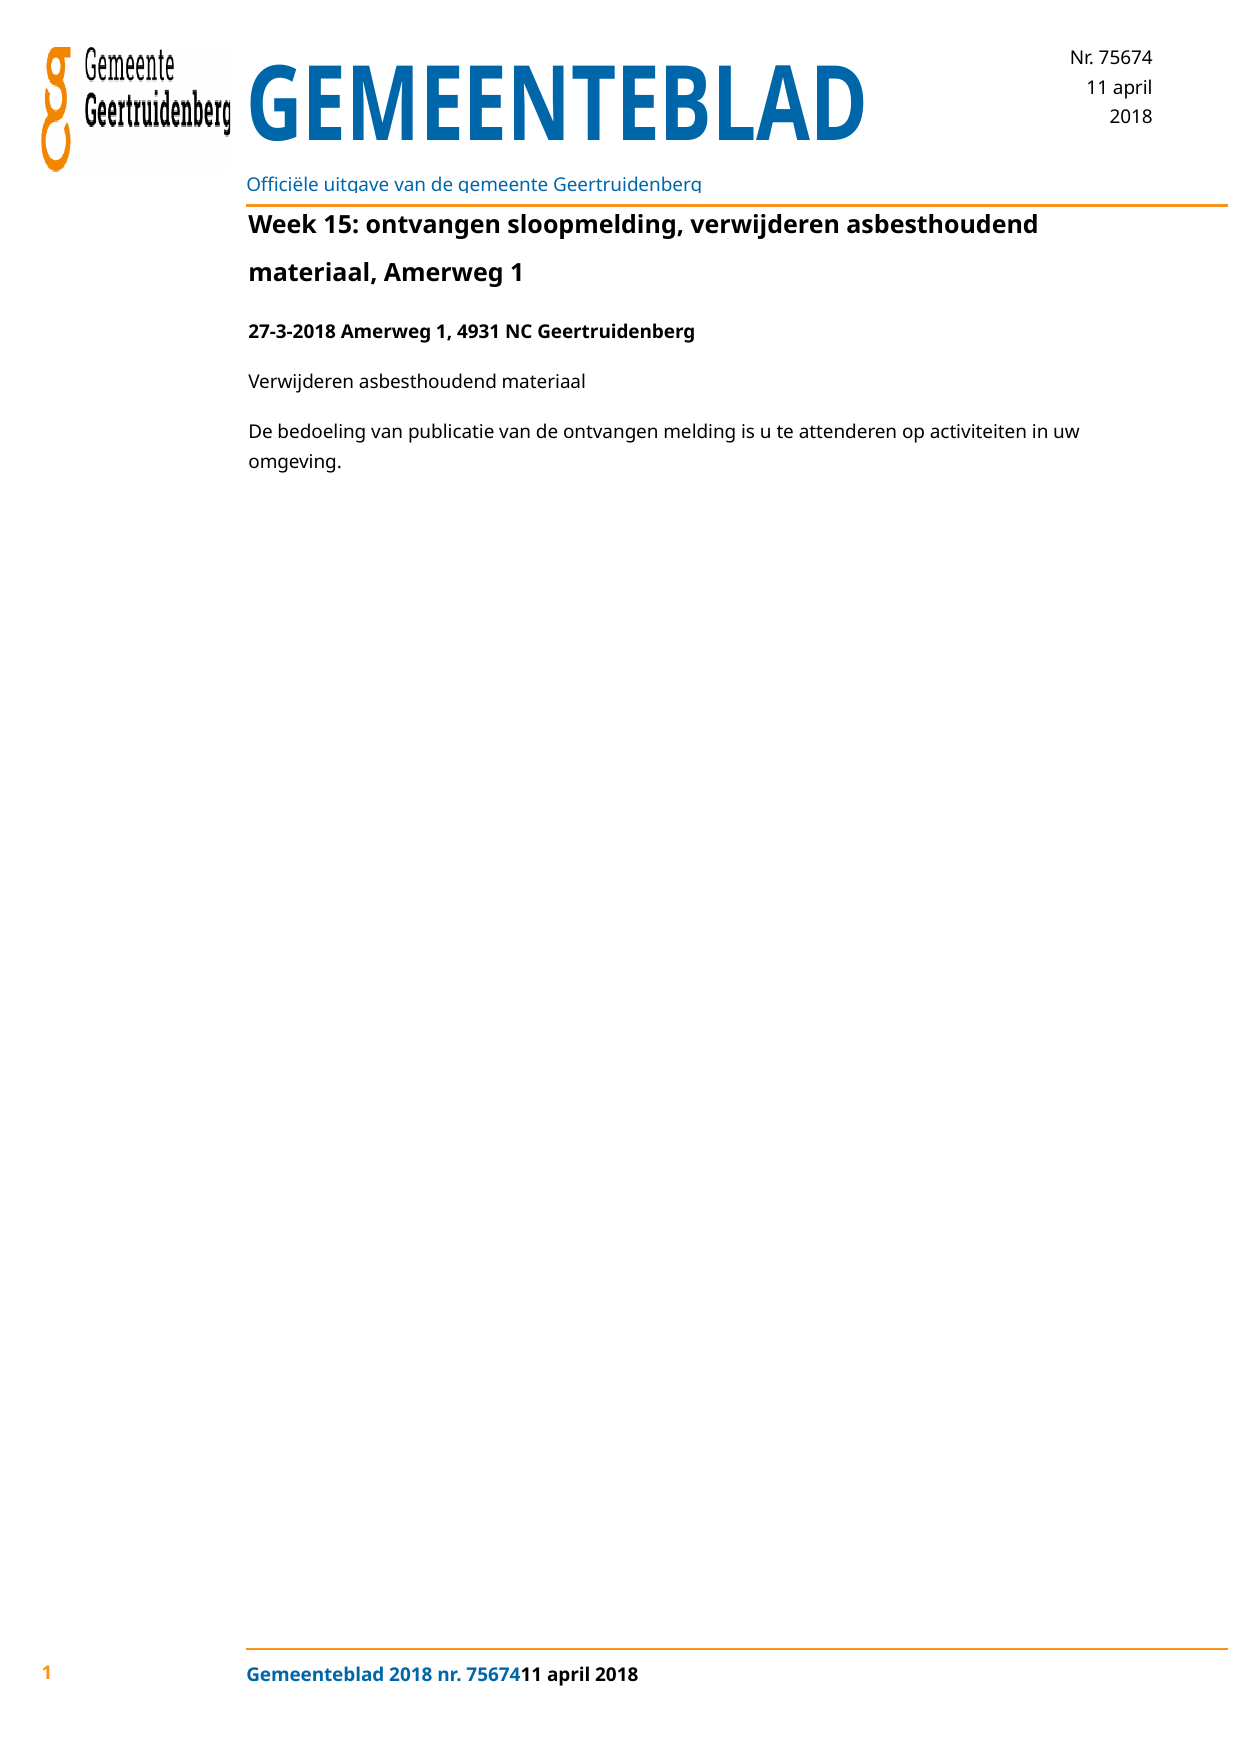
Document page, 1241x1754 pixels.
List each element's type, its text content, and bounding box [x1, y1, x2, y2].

picture [41, 47, 231, 172]
text 27-3-2018 Amerweg 1, 4931 NC Geertruidenberg [248, 318, 1152, 344]
text Week 15: ontvangen sloopmelding, verwijderen asbesthoudend materiaal, Amerweg 1 [248, 207, 1152, 288]
text Verwijderen asbesthoudend materiaal [248, 368, 1152, 394]
text De bedoeling van publicatie van de ontvangen melding is u te attenderen op activiteiten in uw omgeving. [248, 419, 1152, 474]
